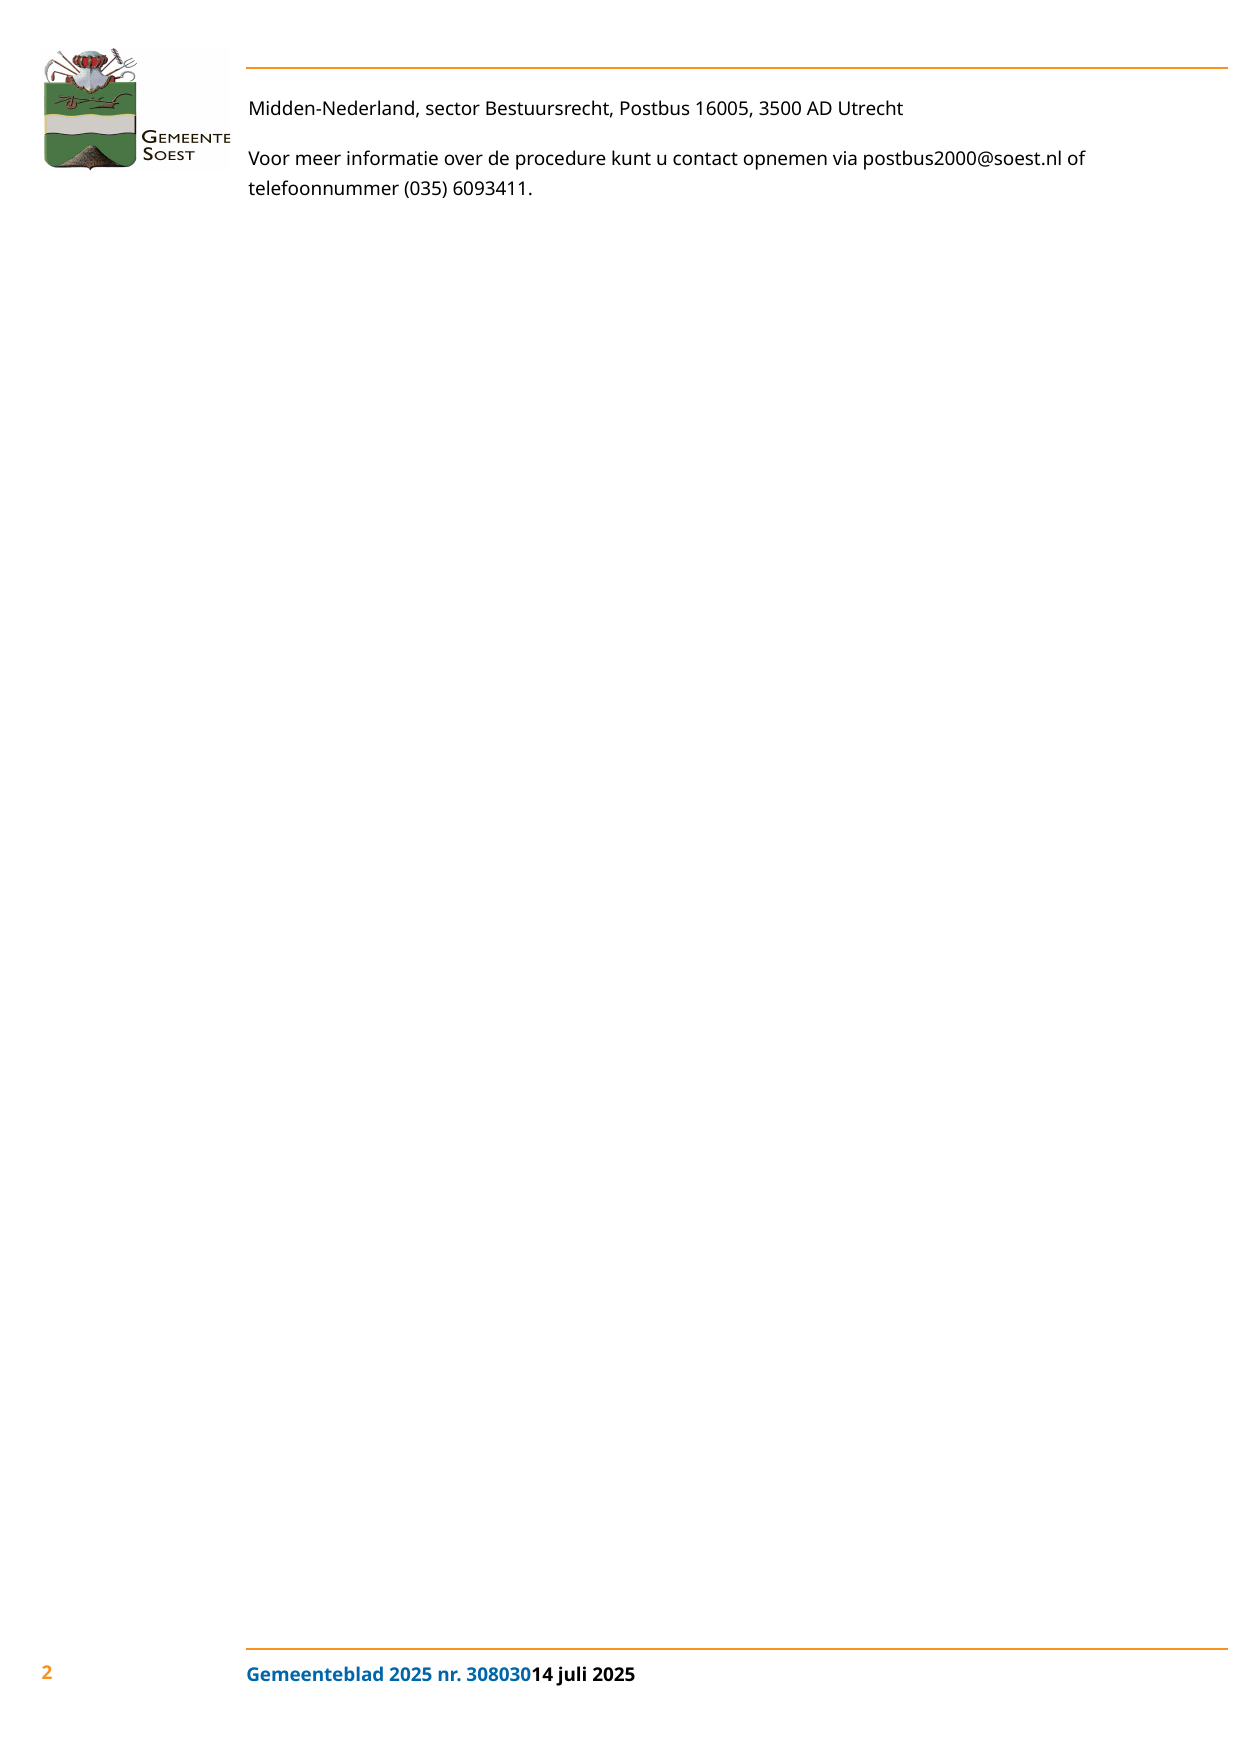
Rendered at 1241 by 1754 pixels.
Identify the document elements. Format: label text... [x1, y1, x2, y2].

text Midden-Nederland, sector Bestuursrecht, Postbus 16005, 3500 AD Utrecht [248, 95, 1152, 121]
picture [41, 47, 231, 172]
text Voor meer informatie over de procedure kunt u contact opnemen via postbus2000@soest.nl of telefoonnummer (035) 6093411. [248, 145, 1152, 201]
